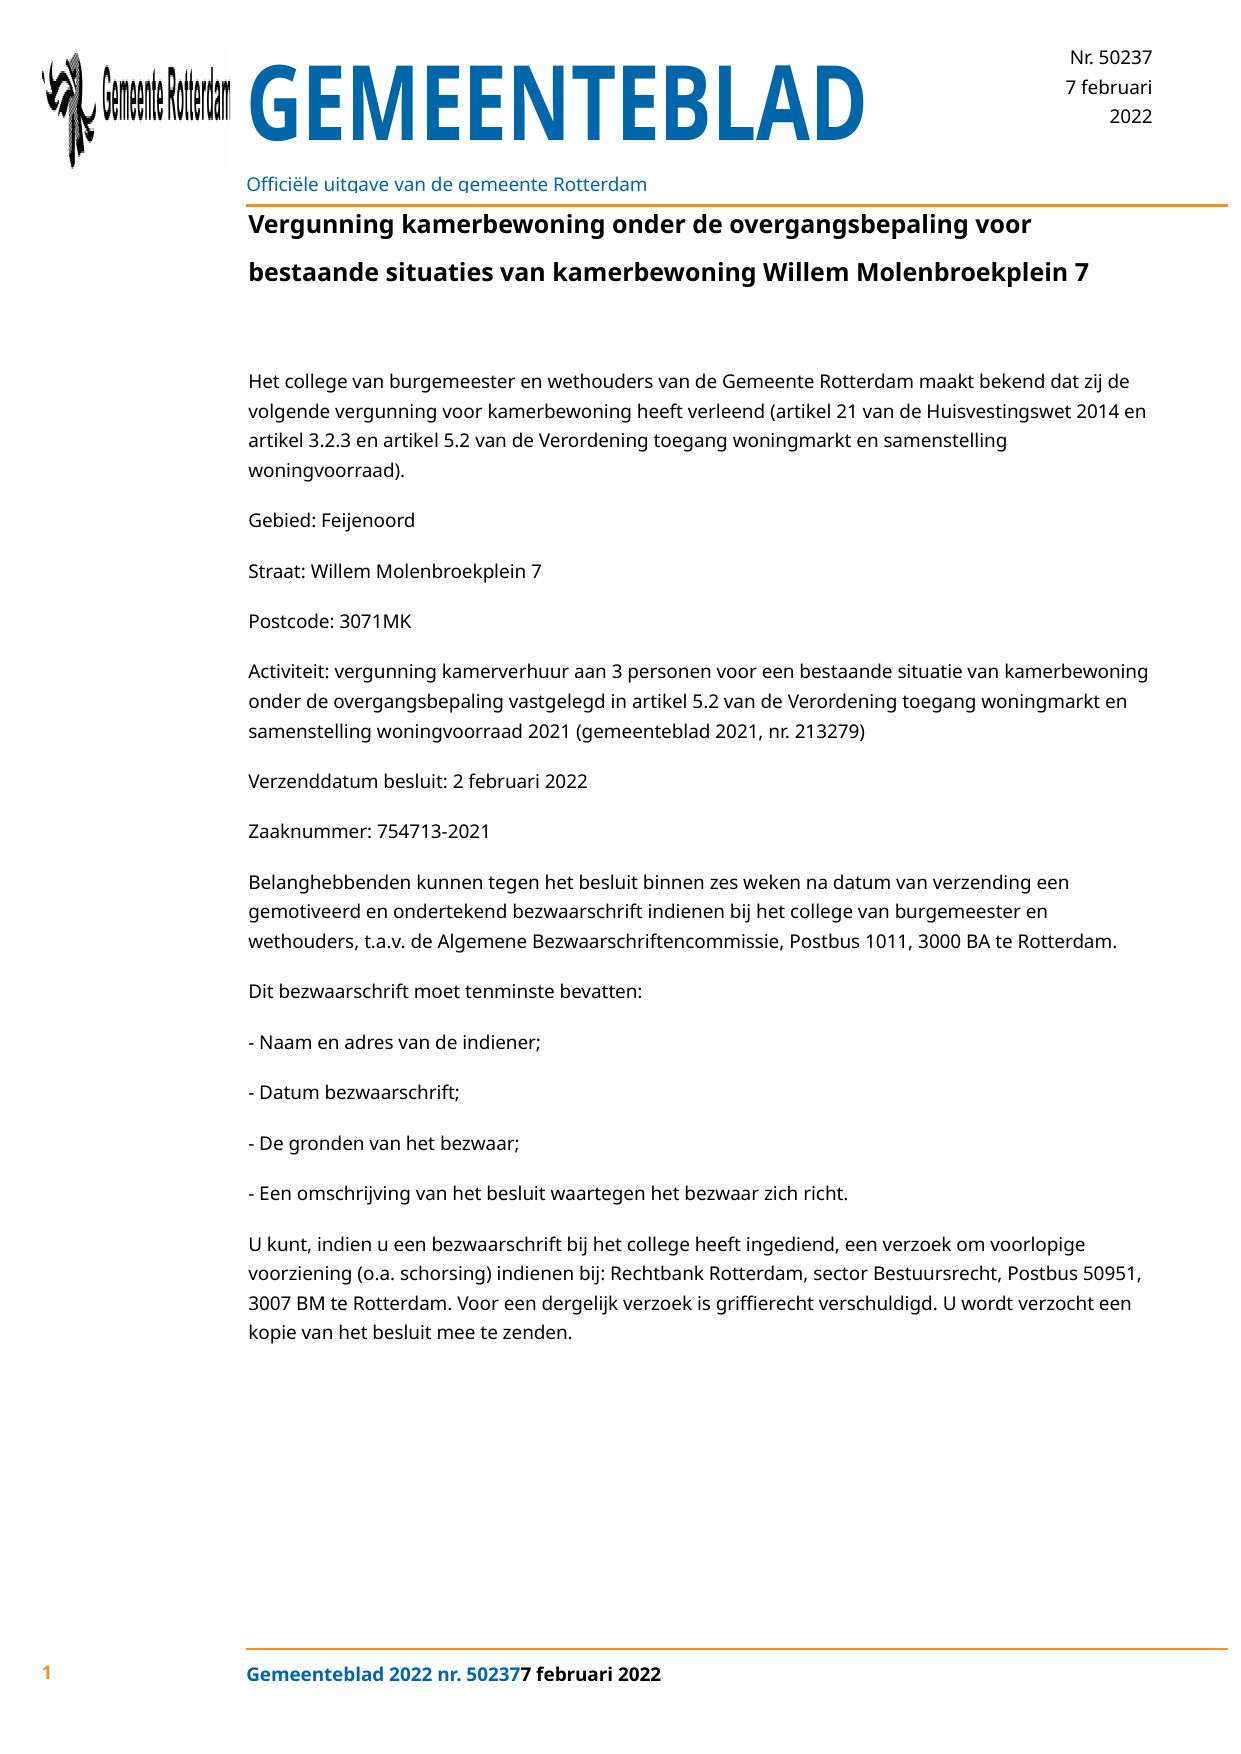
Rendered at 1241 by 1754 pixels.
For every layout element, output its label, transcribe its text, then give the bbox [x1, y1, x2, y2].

text - Naam en adres van de indiener; [248, 1029, 1152, 1055]
text Vergunning kamerbewoning onder de overgangsbepaling voor bestaande situaties van kamerbewoning Willem Molenbroekplein 7 [248, 207, 1152, 288]
picture [41, 47, 231, 172]
text Straat: Willem Molenbroekplein 7 [248, 558, 1152, 584]
text Activiteit: vergunning kamerverhuur aan 3 personen voor een bestaande situatie van kamerbewoning onder de overgangsbepaling vastgelegd in artikel 5.2 van de Verordening toegang woningmarkt en samenstelling woningvoorraad 2021 (gemeenteblad 2021, nr. 213279) [248, 659, 1152, 744]
text - Een omschrijving van het besluit waartegen het bezwaar zich richt. [248, 1180, 1152, 1206]
text Postcode: 3071MK [248, 608, 1152, 634]
text Belanghebbenden kunnen tegen het besluit binnen zes weken na datum van verzending een gemotiveerd en ondertekend bezwaarschrift indienen bij het college van burgemeester en wethouders, t.a.v. de Algemene Bezwaarschriftencommissie, Postbus 1011, 3000 BA te Rotterdam. [248, 869, 1152, 954]
text Zaaknummer: 754713-2021 [248, 819, 1152, 844]
text Het college van burgemeester en wethouders van de Gemeente Rotterdam maakt bekend dat zij de volgende vergunning voor kamerbewoning heeft verleend (artikel 21 van de Huisvestingswet 2014 en artikel 3.2.3 en artikel 5.2 van de Verordening toegang woningmarkt en samenstelling woningvoorraad). [248, 368, 1152, 483]
text Dit bezwaarschrift moet tenminste bevatten: [248, 979, 1152, 1004]
text Gebied: Feijenoord [248, 507, 1152, 533]
text U kunt, indien u een bezwaarschrift bij het college heeft ingediend, een verzoek om voorlopige voorziening (o.a. schorsing) indienen bij: Rechtbank Rotterdam, sector Bestuursrecht, Postbus 50951, 3007 BM te Rotterdam. Voor een dergelijk verzoek is griffierecht verschuldigd. U wordt verzocht een kopie van het besluit mee te zenden. [248, 1231, 1152, 1345]
text Verzenddatum besluit: 2 februari 2022 [248, 768, 1152, 794]
text - De gronden van het bezwaar; [248, 1130, 1152, 1156]
text - Datum bezwaarschrift; [248, 1079, 1152, 1105]
